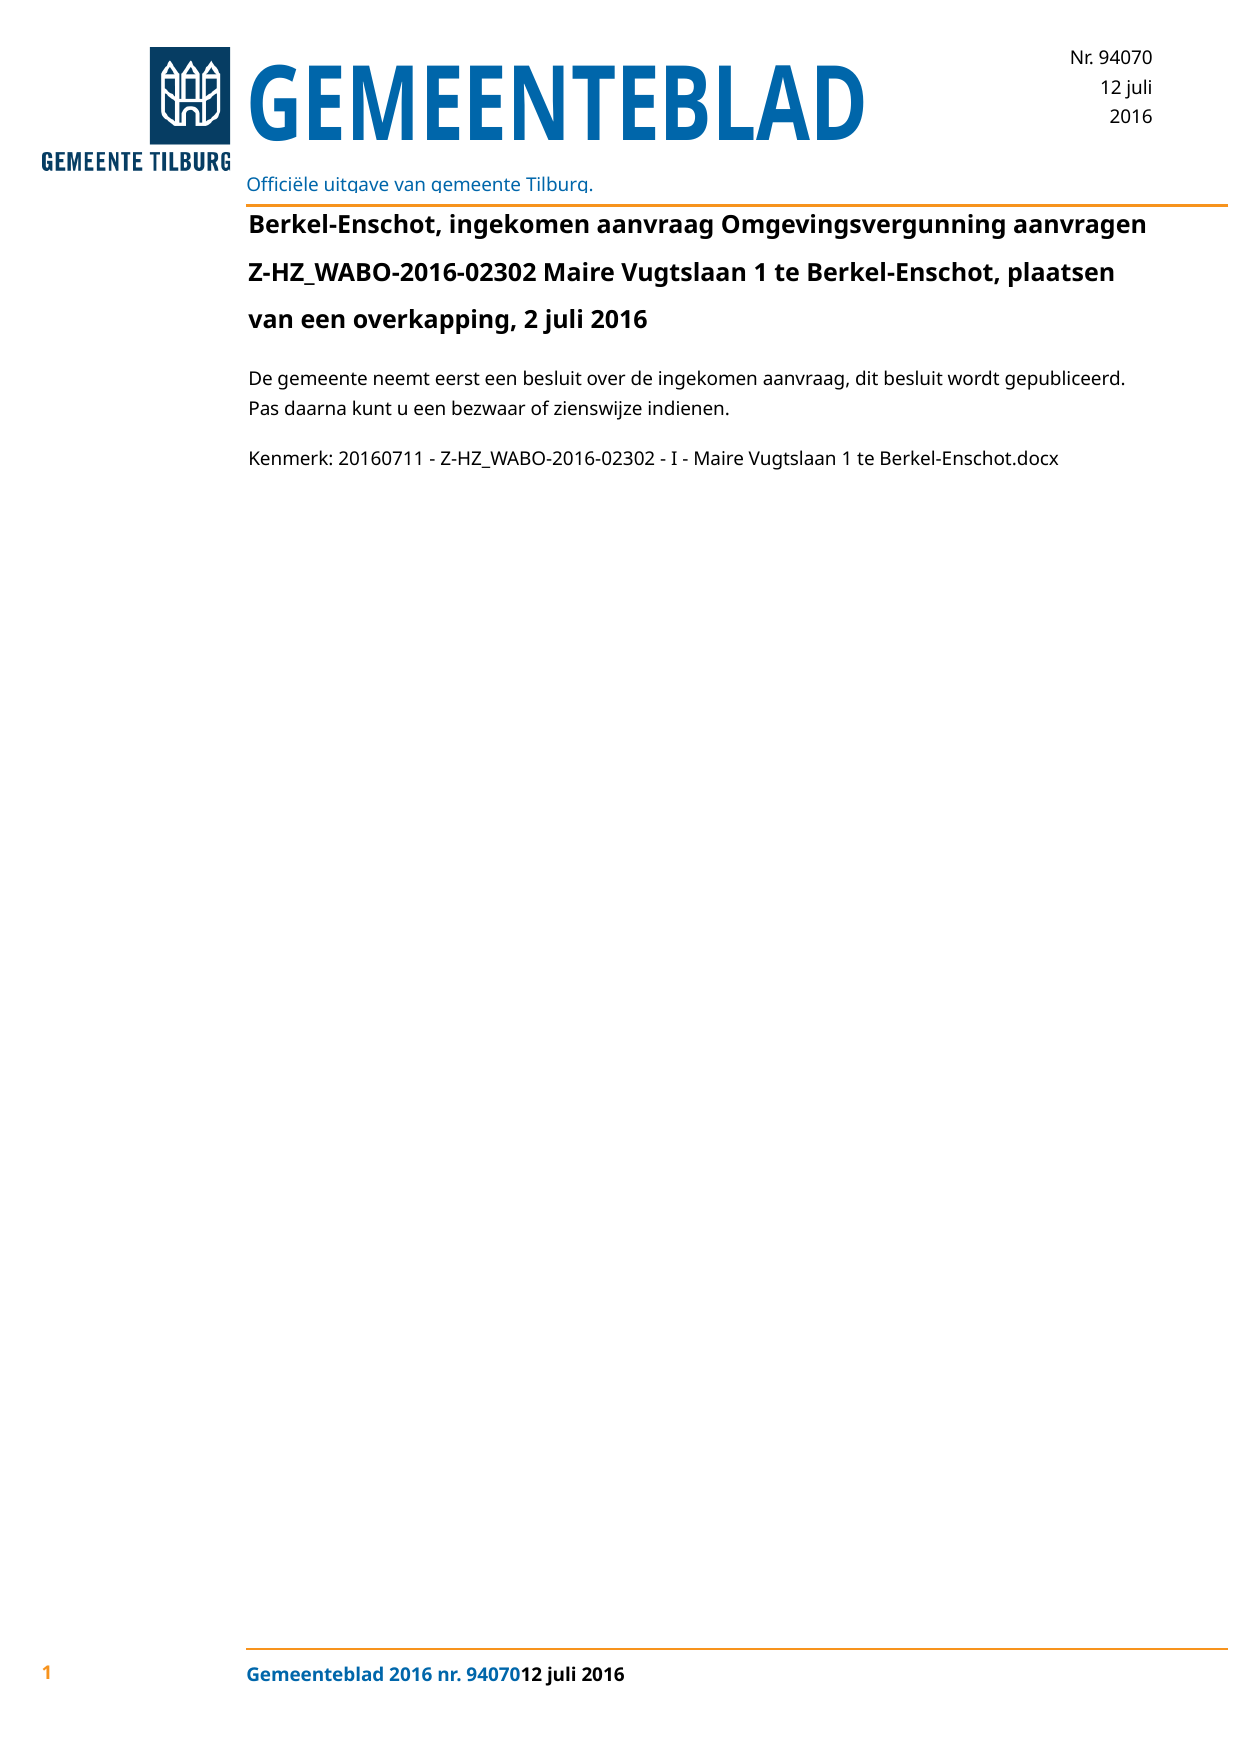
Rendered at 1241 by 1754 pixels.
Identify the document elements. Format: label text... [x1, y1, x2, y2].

text Berkel-Enschot, ingekomen aanvraag Omgevingsvergunning aanvragen Z-HZ_WABO-2016-02302 Maire Vugtslaan 1 te Berkel-Enschot, plaatsen van een overkapping, 2 juli 2016 [248, 207, 1152, 336]
picture [41, 47, 231, 172]
text Kenmerk: 20160711 - Z-HZ_WABO-2016-02302 - I - Maire Vugtslaan 1 te Berkel-Enschot.docx [248, 446, 1152, 471]
text De gemeente neemt eerst een besluit over de ingekomen aanvraag, dit besluit wordt gepubliceerd. Pas daarna kunt u een bezwaar of zienswijze indienen. [248, 366, 1152, 421]
